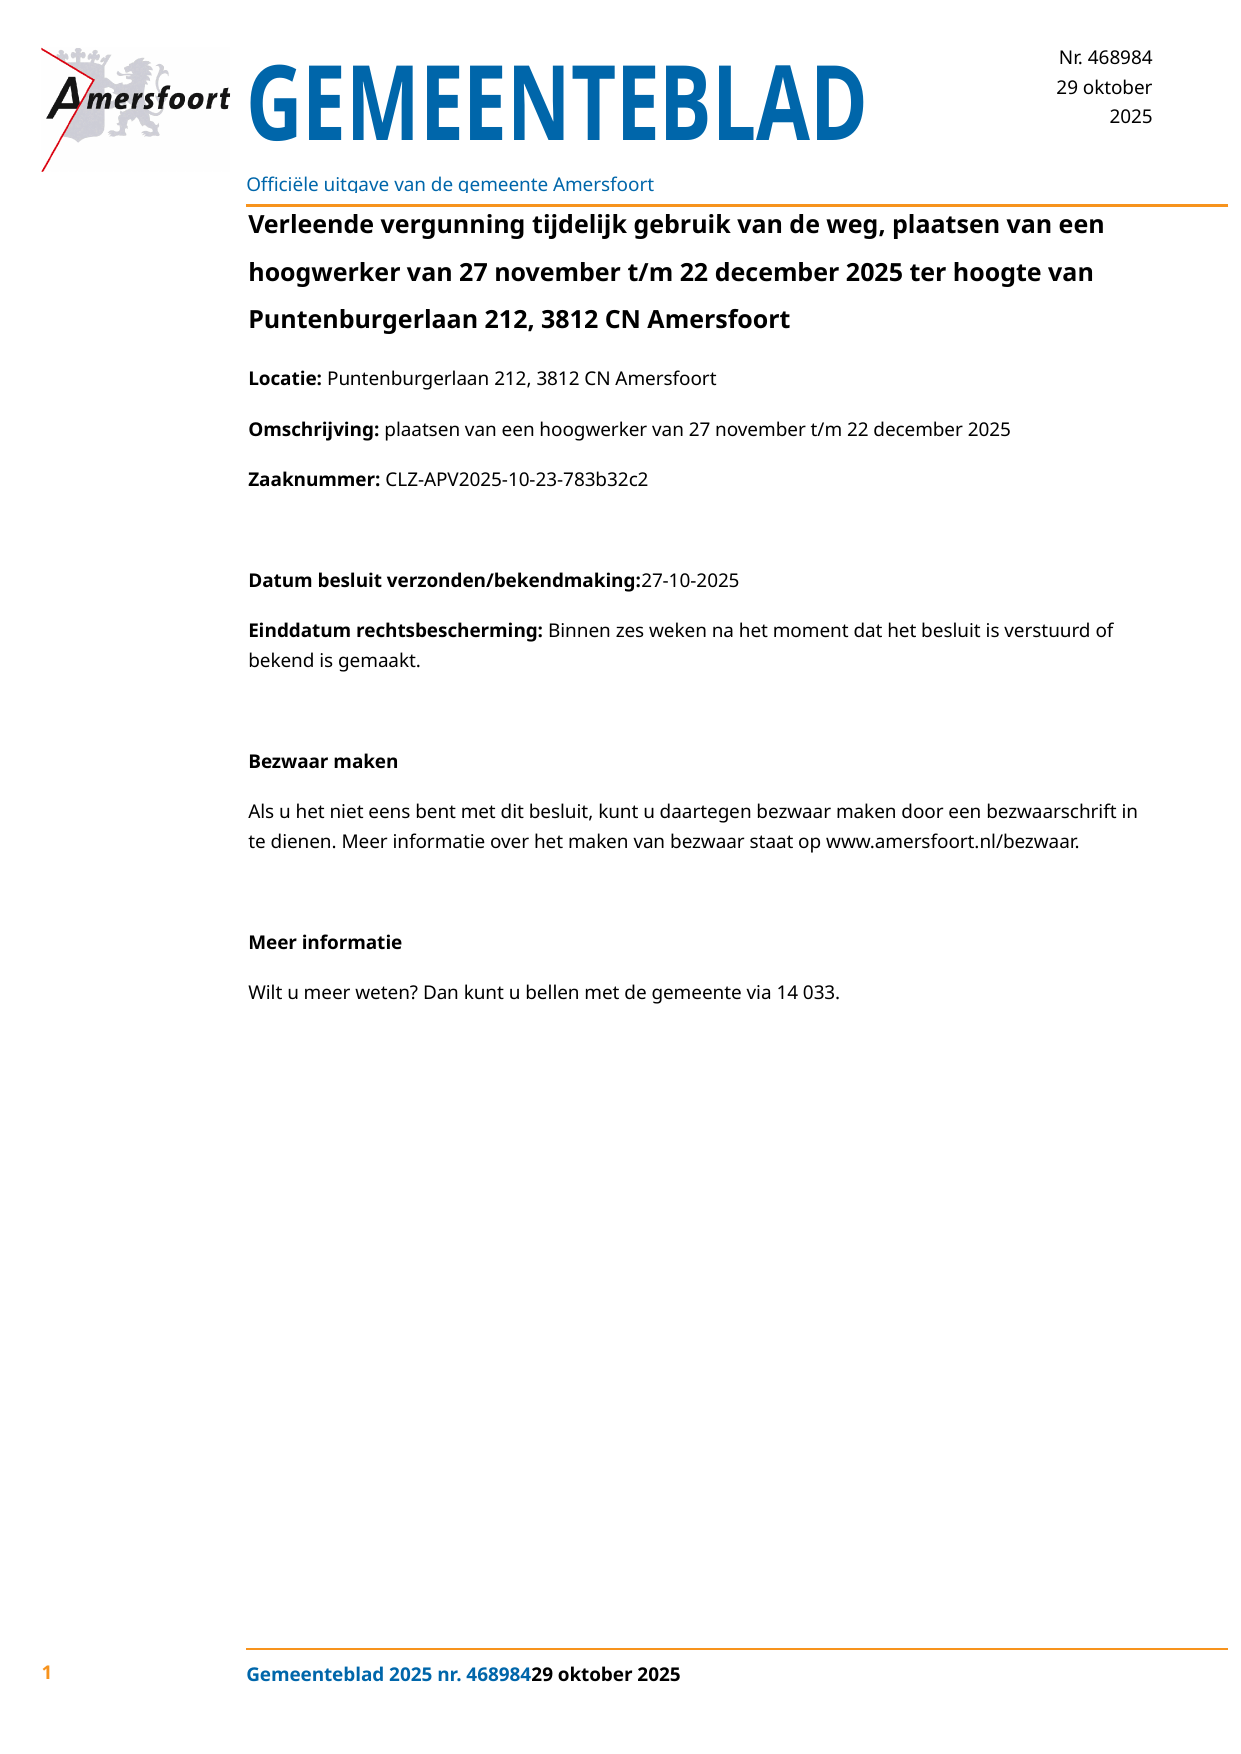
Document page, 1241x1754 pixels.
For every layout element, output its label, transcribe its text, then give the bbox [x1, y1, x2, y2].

picture [41, 47, 231, 172]
text Locatie: Puntenburgerlaan 212, 3812 CN Amersfoort [248, 366, 1152, 391]
text Als u het niet eens bent met dit besluit, kunt u daartegen bezwaar maken door een bezwaarschrift in te dienen. Meer informatie over het maken van bezwaar staat op www.amersfoort.nl/bezwaar. [248, 798, 1152, 854]
text Verleende vergunning tijdelijk gebruik van de weg, plaatsen van een hoogwerker van 27 november t/m 22 december 2025 ter hoogte van Puntenburgerlaan 212, 3812 CN Amersfoort [248, 207, 1152, 336]
text Meer informatie [248, 929, 1152, 954]
text Einddatum rechtsbescherming: Binnen zes weken na het moment dat het besluit is verstuurd of bekend is gemaakt. [248, 618, 1152, 673]
text Wilt u meer weten? Dan kunt u bellen met de gemeente via 14 033. [248, 979, 1152, 1005]
text Omschrijving: plaatsen van een hoogwerker van 27 november t/m 22 december 2025 [248, 416, 1152, 442]
text Zaaknummer: CLZ-APV2025-10-23-783b32c2 [248, 466, 1152, 492]
text Datum besluit verzonden/bekendmaking:27-10-2025 [248, 567, 1152, 593]
text Bezwaar maken [248, 748, 1152, 774]
